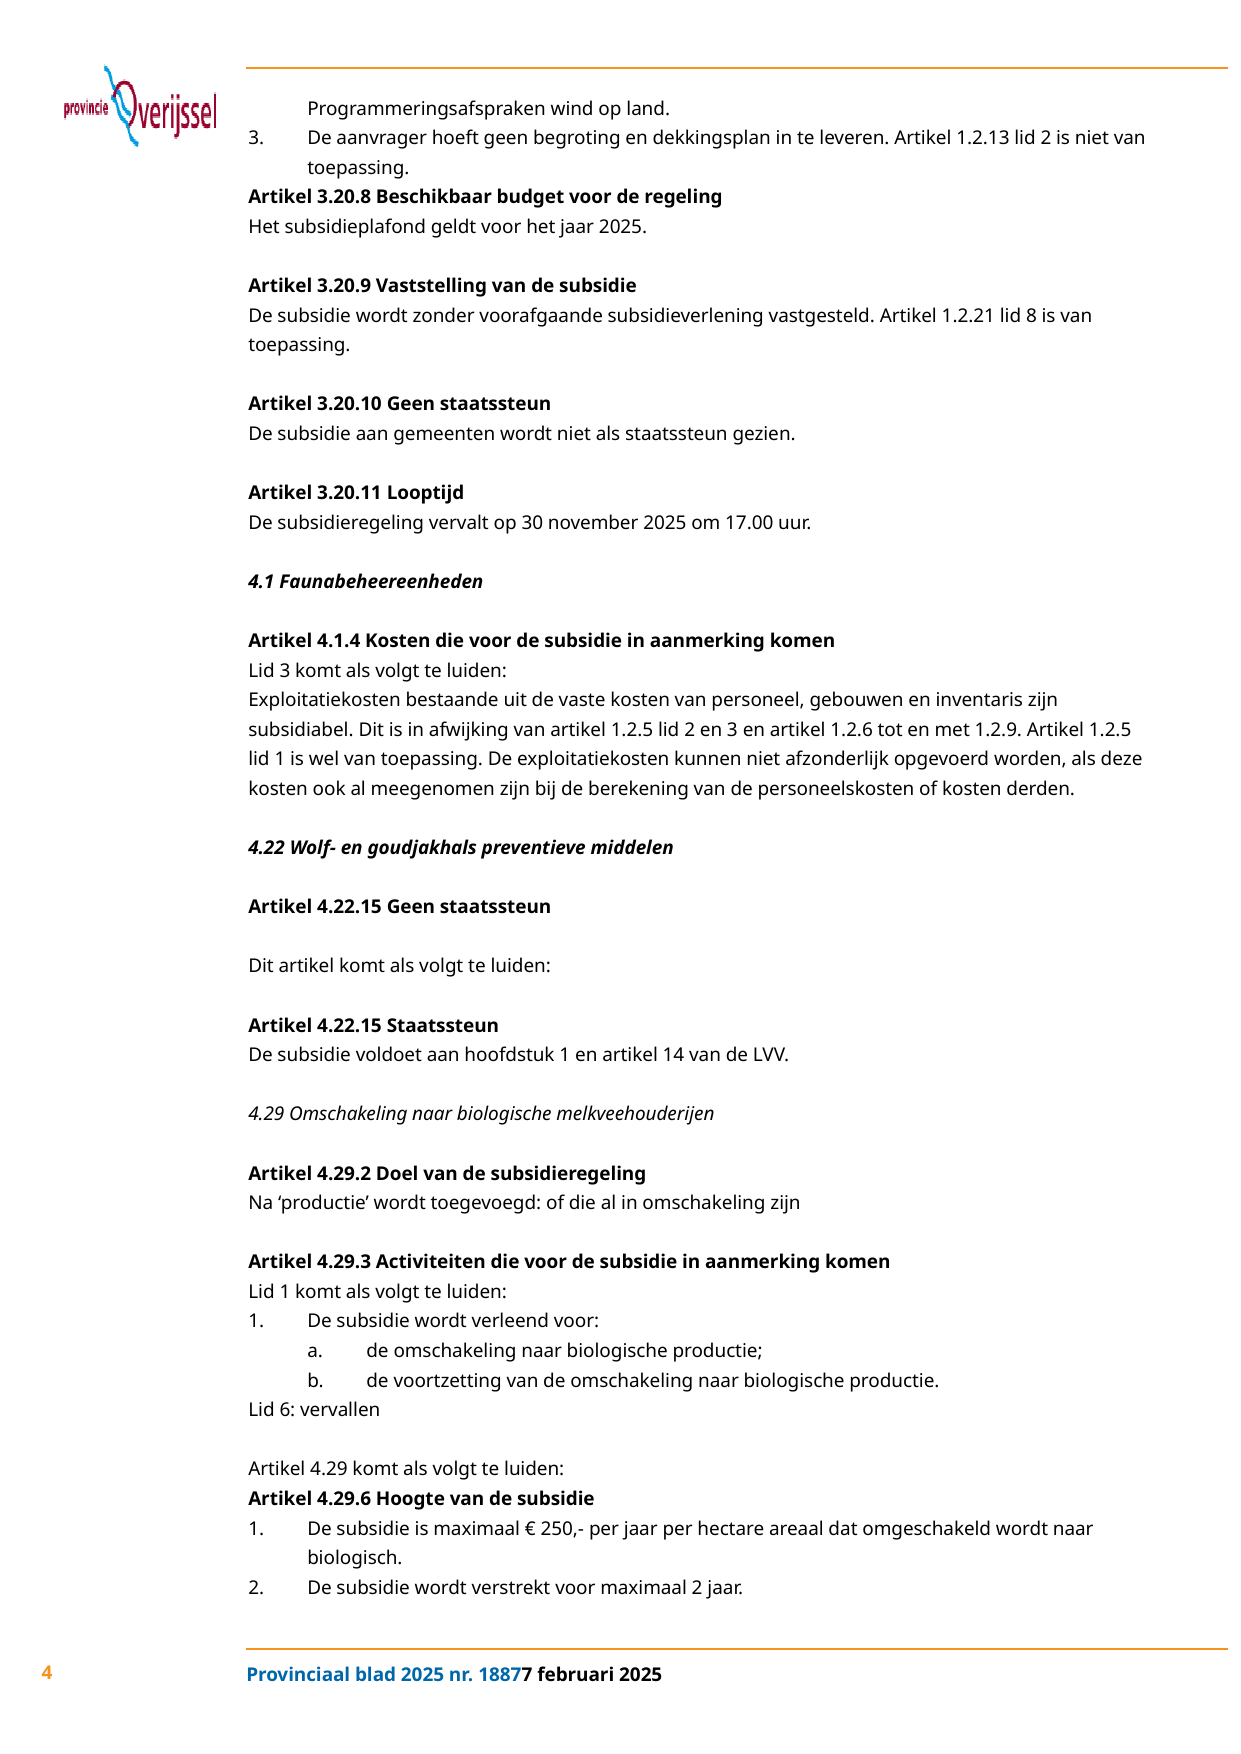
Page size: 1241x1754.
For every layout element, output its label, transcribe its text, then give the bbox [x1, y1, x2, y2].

text 4.22 Wolf- en goudjakhals preventieve middelen [248, 834, 1152, 860]
list De subsidie is maximaal € 250,- per jaar per hectare areaal dat omgeschakeld wordt naar biologisch. [248, 1515, 1152, 1570]
list Programmeringsafspraken wind op land. [248, 95, 1152, 121]
list De subsidie wordt verstrekt voor maximaal 2 jaar. [248, 1574, 1152, 1600]
text Artikel 4.22.15 Geen staatssteun [248, 893, 1152, 919]
text Artikel 4.29.6 Hoogte van de subsidie [248, 1485, 1152, 1511]
list de omschakeling naar biologische productie; [307, 1337, 1152, 1363]
picture [41, 47, 231, 172]
list de voortzetting van de omschakeling naar biologische productie. [307, 1367, 1152, 1393]
text Lid 3 komt als volgt te luiden: [248, 657, 1152, 683]
list De aanvrager hoeft geen begroting en dekkingsplan in te leveren. Artikel 1.2.13 lid 2 is niet van toepassing. [248, 124, 1152, 180]
text De subsidieregeling vervalt op 30 november 2025 om 17.00 uur. [248, 509, 1152, 535]
text Lid 6: vervallen [248, 1396, 1152, 1422]
text Artikel 4.1.4 Kosten die voor de subsidie in aanmerking komen [248, 627, 1152, 653]
text Dit artikel komt als volgt te luiden: [248, 953, 1152, 978]
text Artikel 4.29.3 Activiteiten die voor de subsidie in aanmerking komen [248, 1248, 1152, 1274]
text 4.29 Omschakeling naar biologische melkveehouderijen [248, 1101, 1152, 1126]
text Exploitatiekosten bestaande uit de vaste kosten van personeel, gebouwen en inventaris zijn subsidiabel. Dit is in afwijking van artikel 1.2.5 lid 2 en 3 en artikel 1.2.6 tot en met 1.2.9. Artikel 1.2.5 lid 1 is wel van toepassing. De exploitatiekosten kunnen niet afzonderlijk opgevoerd worden, als deze kosten ook al meegenomen zijn bij de berekening van de personeelskosten of kosten derden. [248, 686, 1152, 801]
text De subsidie aan gemeenten wordt niet als staatssteun gezien. [248, 420, 1152, 446]
text Het subsidieplafond geldt voor het jaar 2025. [248, 213, 1152, 239]
text Lid 1 komt als volgt te luiden: [248, 1278, 1152, 1304]
text Artikel 4.29.2 Doel van de subsidieregeling [248, 1160, 1152, 1186]
text Na ‘productie’ wordt toegevoegd: of die al in omschakeling zijn [248, 1189, 1152, 1215]
text Artikel 4.22.15 Staatssteun [248, 1012, 1152, 1038]
text De subsidie voldoet aan hoofdstuk 1 en artikel 14 van de LVV. [248, 1041, 1152, 1067]
text Artikel 3.20.8 Beschikbaar budget voor de regeling [248, 183, 1152, 209]
text Artikel 3.20.9 Vaststelling van de subsidie [248, 272, 1152, 298]
list De subsidie wordt verleend voor: [248, 1308, 1152, 1333]
text Artikel 3.20.11 Looptijd [248, 479, 1152, 505]
text 4.1 Faunabeheereenheden [248, 568, 1152, 594]
text De subsidie wordt zonder voorafgaande subsidieverlening vastgesteld. Artikel 1.2.21 lid 8 is van toepassing. [248, 302, 1152, 357]
text Artikel 4.29 komt als volgt te luiden: [248, 1456, 1152, 1481]
text Artikel 3.20.10 Geen staatssteun [248, 391, 1152, 416]
